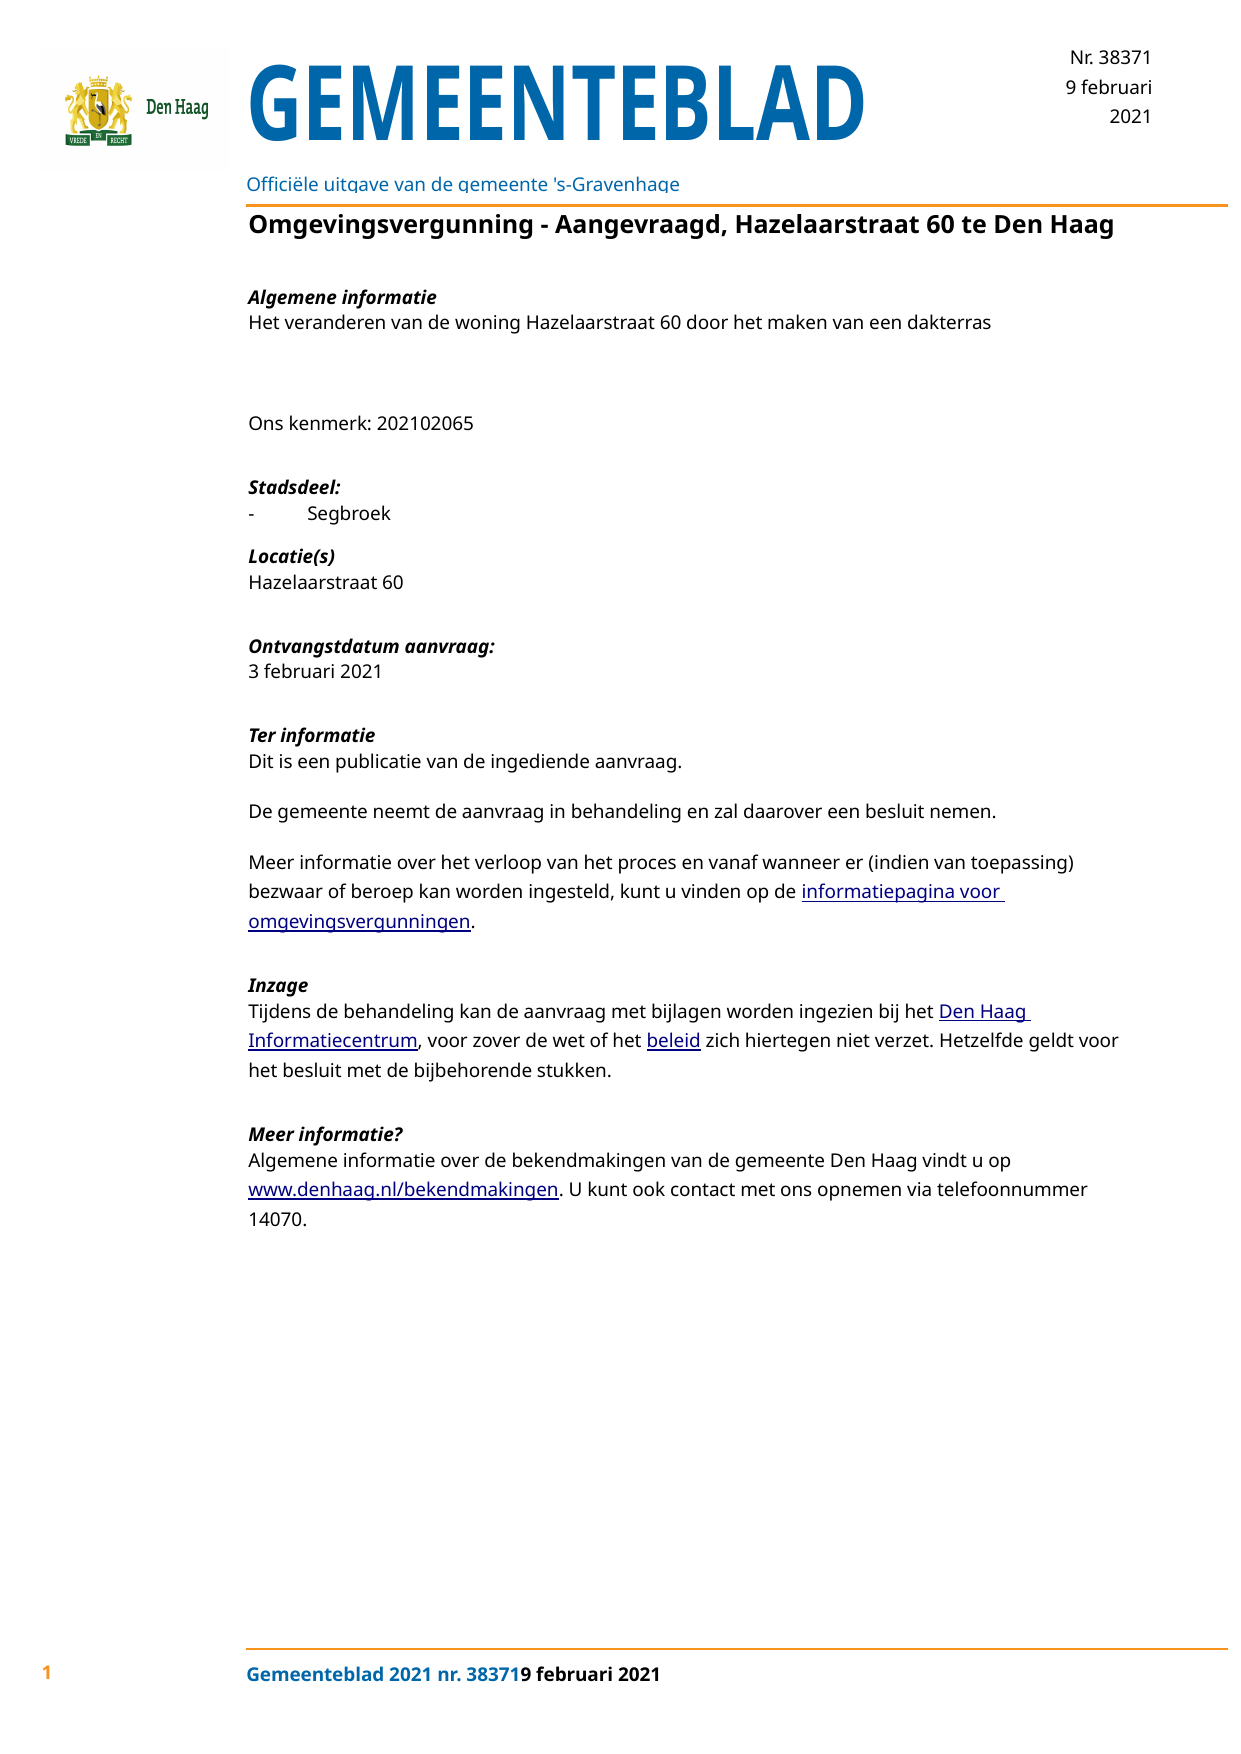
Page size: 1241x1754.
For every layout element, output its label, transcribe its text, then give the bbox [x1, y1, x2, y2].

text Algemene informatie over de bekendmakingen van de gemeente Den Haag vindt u op www.denhaag.nl/bekendmakingen. U kunt ook contact met ons opnemen via telefoonnummer 14070. [248, 1147, 1152, 1232]
list Segbroek [248, 500, 1152, 526]
text Meer informatie? [248, 1121, 1152, 1147]
text Inzage [248, 972, 1152, 998]
text Locatie(s) [248, 543, 1152, 569]
text Hazelaarstraat 60 [248, 569, 1152, 595]
text De gemeente neemt de aanvraag in behandeling en zal daarover een besluit nemen. [248, 799, 1152, 824]
text Het veranderen van de woning Hazelaarstraat 60 door het maken van een dakterras [248, 309, 1152, 335]
text Meer informatie over het verloop van het proces en vanaf wanneer er (indien van toepassing) bezwaar of beroep kan worden ingesteld, kunt u vinden op de informatiepagina voor omgevingsvergunningen. [248, 849, 1152, 934]
text 3 februari 2021 [248, 659, 1152, 684]
text Ter informatie [248, 723, 1152, 748]
text Ontvangstdatum aanvraag: [248, 633, 1152, 659]
text Algemene informatie [248, 284, 1152, 309]
picture [41, 47, 231, 172]
text Tijdens de behandeling kan de aanvraag met bijlagen worden ingezien bij het Den Haag Informatiecentrum, voor zover de wet of het beleid zich hiertegen niet verzet. Hetzelfde geldt voor het besluit met de bijbehorende stukken. [248, 998, 1152, 1083]
text Ons kenmerk: 202102065 [248, 410, 1152, 436]
text Stadsdeel: [248, 474, 1152, 500]
text Dit is een publicatie van de ingediende aanvraag. [248, 748, 1152, 774]
text Omgevingsvergunning - Aangevraagd, Hazelaarstraat 60 te Den Haag [248, 207, 1152, 241]
